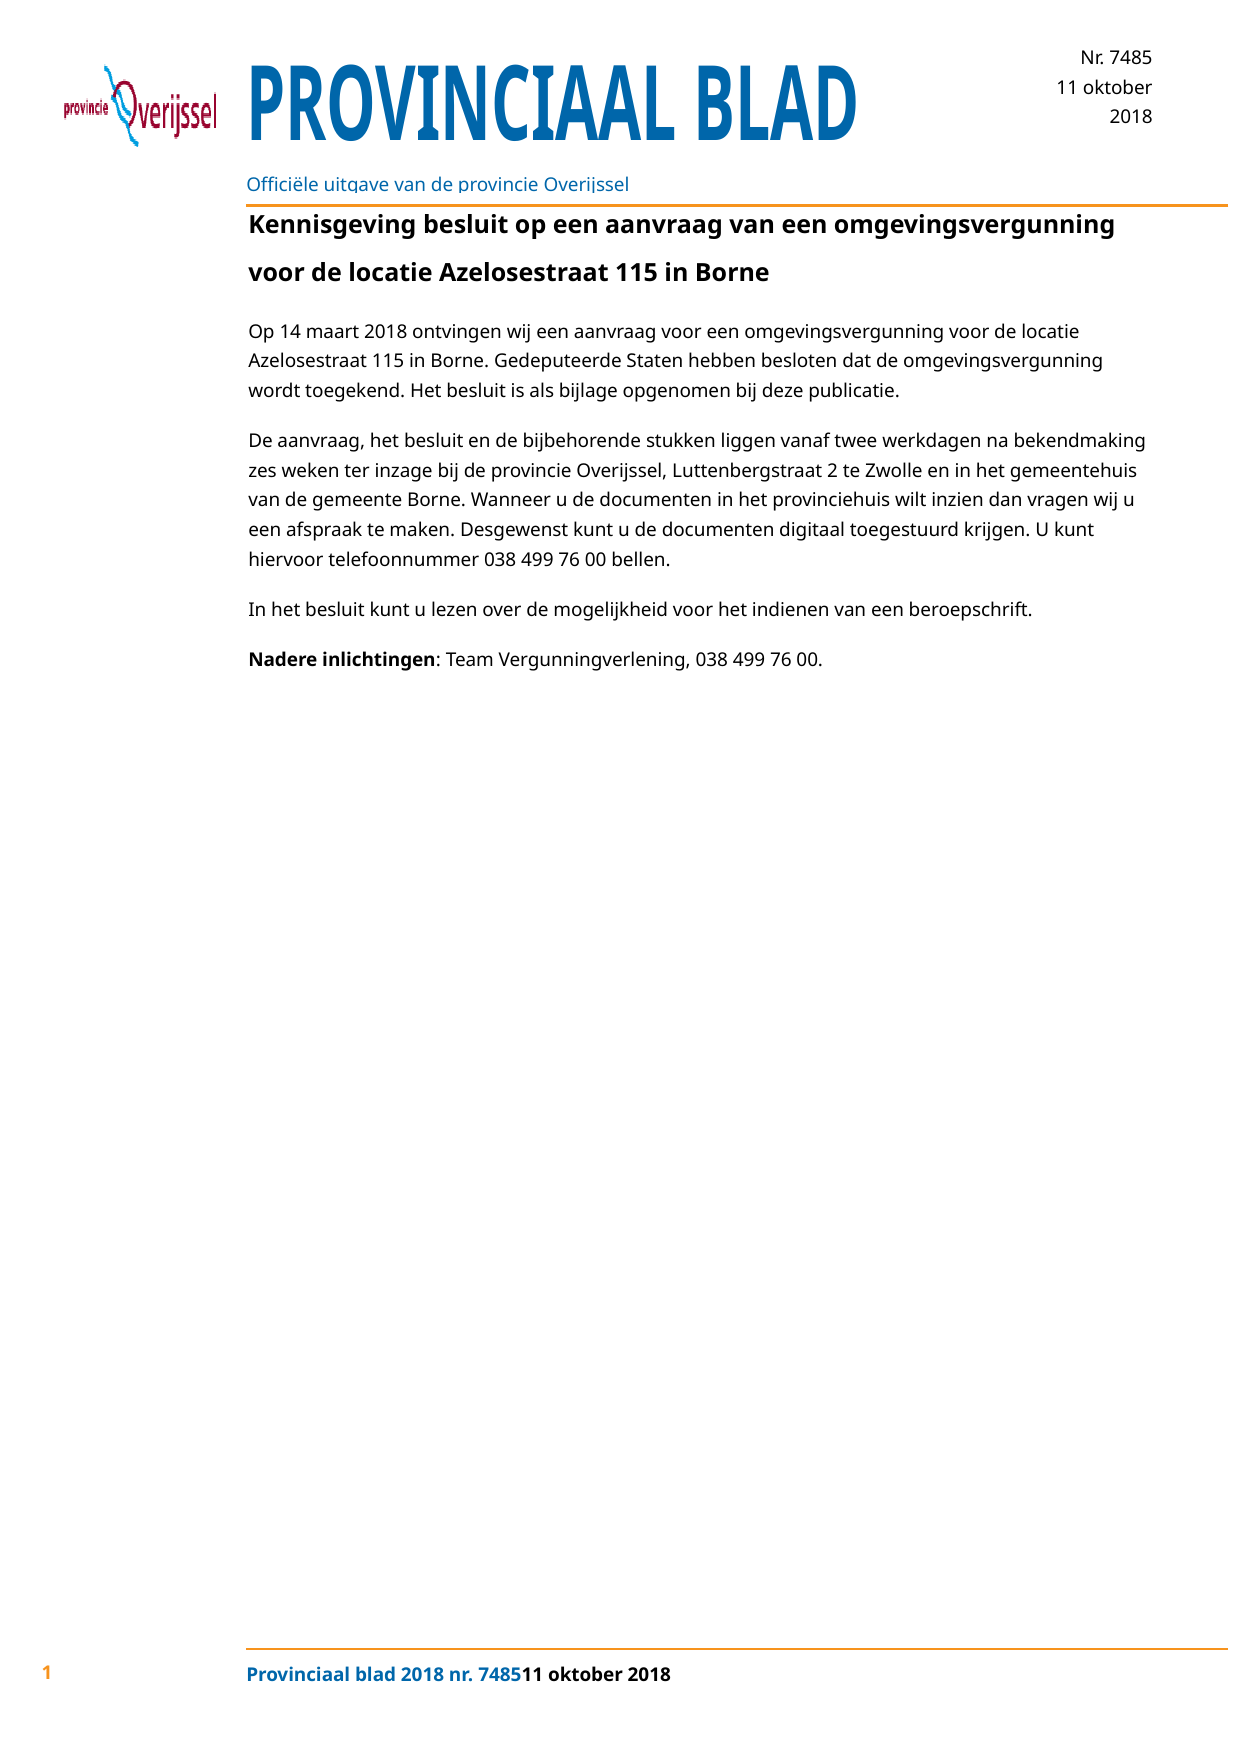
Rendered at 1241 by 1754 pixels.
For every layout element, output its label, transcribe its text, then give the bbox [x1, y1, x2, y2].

text Nadere inlichtingen: Team Vergunningverlening, 038 499 76 00. [248, 647, 1152, 672]
text Op 14 maart 2018 ontvingen wij een aanvraag voor een omgevingsvergunning voor de locatie Azelosestraat 115 in Borne. Gedeputeerde Staten hebben besloten dat de omgevingsvergunning wordt toegekend. Het besluit is als bijlage opgenomen bij deze publicatie. [248, 318, 1152, 403]
text In het besluit kunt u lezen over de mogelijkheid voor het indienen van een beroepschrift. [248, 596, 1152, 622]
picture [41, 47, 231, 172]
text Kennisgeving besluit op een aanvraag van een omgevingsvergunning voor de locatie Azelosestraat 115 in Borne [248, 207, 1152, 288]
text De aanvraag, het besluit en de bijbehorende stukken liggen vanaf twee werkdagen na bekendmaking zes weken ter inzage bij de provincie Overijssel, Luttenbergstraat 2 te Zwolle en in het gemeentehuis van de gemeente Borne. Wanneer u de documenten in het provinciehuis wilt inzien dan vragen wij u een afspraak te maken. Desgewenst kunt u de documenten digitaal toegestuurd krijgen. U kunt hiervoor telefoonnummer 038 499 76 00 bellen. [248, 427, 1152, 572]
